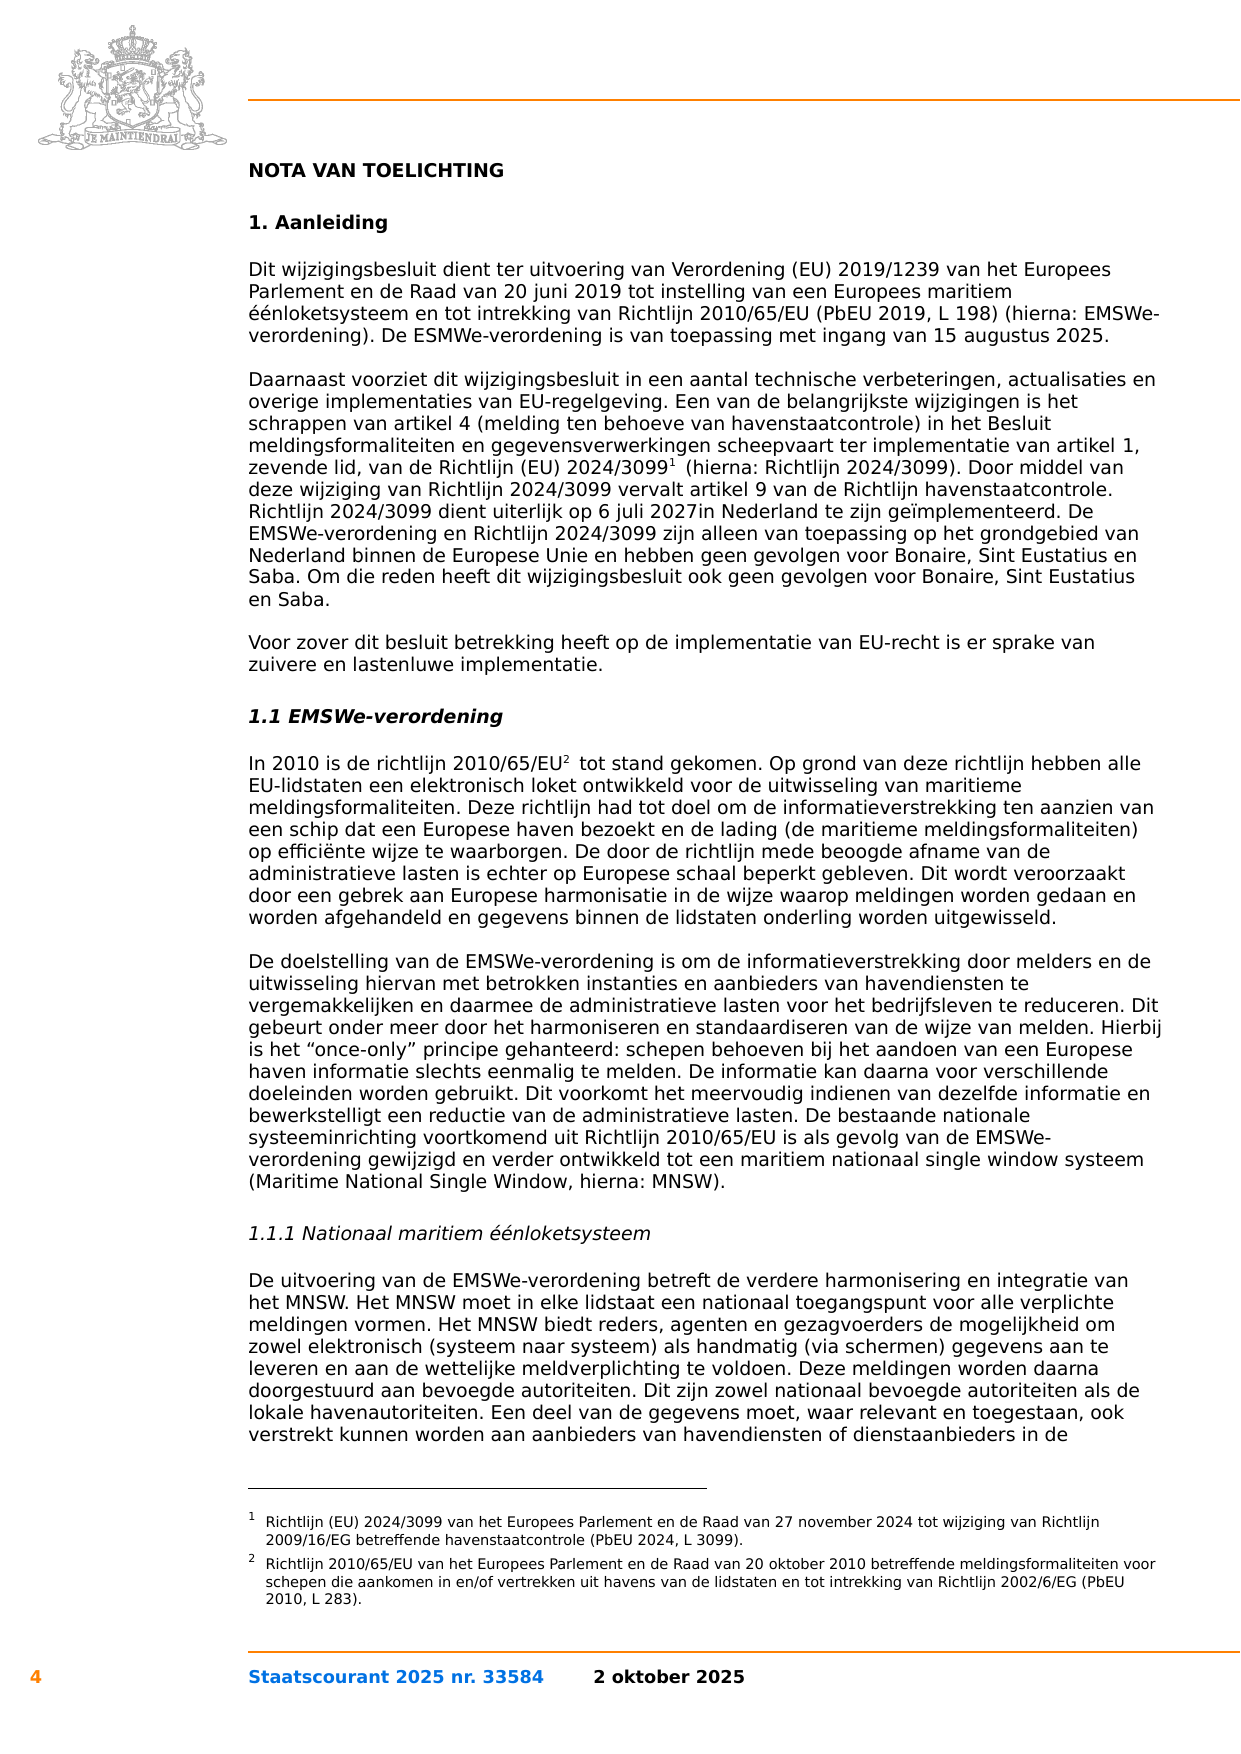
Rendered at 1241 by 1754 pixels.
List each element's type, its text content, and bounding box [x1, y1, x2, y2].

text Richtlijn (EU) 2024/3099 van het Europees Parlement en de Raad van 27 november 2024 tot wijziging van Richtlijn 2009/16/EG betreffende havenstaatcontrole (PbEU 2024, L 3099). [248, 1510, 1163, 1549]
text Voor zover dit besluit betrekking heeft op de implementatie van EU-recht is er sprake van zuivere en lastenluwe implementatie. [248, 632, 1163, 676]
text De uitvoering van de EMSWe-verordening betreft de verdere harmonisering en integratie van het MNSW. Het MNSW moet in elke lidstaat een nationaal toegangspunt voor alle verplichte meldingen vormen. Het MNSW biedt reders, agenten en gezagvoerders de mogelijkheid om zowel elektronisch (systeem naar systeem) als handmatig (via schermen) gegevens aan te leveren en aan de wettelijke meldverplichting te voldoen. Deze meldingen worden daarna doorgestuurd aan bevoegde autoriteiten. Dit zijn zowel nationaal bevoegde autoriteiten als de lokale havenautoriteiten. Een deel van de gegevens moet, waar relevant en toegestaan, ook verstrekt kunnen worden aan aanbieders van havendiensten of dienstaanbieders in de [248, 1270, 1163, 1446]
text Daarnaast voorziet dit wijzigingsbesluit in een aantal technische verbeteringen, actualisaties en overige implementaties van EU-regelgeving. Een van de belangrijkste wijzigingen is het schrappen van artikel 4 (melding ten behoeve van havenstaatcontrole) in het Besluit meldingsformaliteiten en gegevensverwerkingen scheepvaart ter implementatie van artikel 1, zevende lid, van de Richtlijn (EU) 2024/3099 (hierna: Richtlijn 2024/3099). Door middel van deze wijziging van Richtlijn 2024/3099 vervalt artikel 9 van de Richtlijn havenstaatcontrole. Richtlijn 2024/3099 dient uiterlijk op 6 juli 2027in Nederland te zijn geïmplementeerd. De EMSWe-verordening en Richtlijn 2024/3099 zijn alleen van toepassing op het grondgebied van Nederland binnen de Europese Unie en hebben geen gevolgen voor Bonaire, Sint Eustatius en Saba. Om die reden heeft dit wijzigingsbesluit ook geen gevolgen voor Bonaire, Sint Eustatius en Saba. [248, 369, 1163, 610]
subtitle 1.1 EMSWe-verordening [248, 706, 1163, 728]
subtitle 1.1.1 Nationaal maritiem éénloketsysteem [248, 1223, 1163, 1245]
text De doelstelling van de EMSWe-verordening is om de informatieverstrekking door melders en de uitwisseling hiervan met betrokken instanties en aanbieders van havendiensten te vergemakkelijken en daarmee de administratieve lasten voor het bedrijfsleven te reduceren. Dit gebeurt onder meer door het harmoniseren en standaardiseren van de wijze van melden. Hierbij is het “once-only” principe gehanteerd: schepen behoeven bij het aandoen van een Europese haven informatie slechts eenmalig te melden. De informatie kan daarna voor verschillende doeleinden worden gebruikt. Dit voorkomt het meervoudig indienen van dezelfde informatie en bewerkstelligt een reductie van de administratieve lasten. De bestaande nationale systeeminrichting voortkomend uit Richtlijn 2010/65/EU is als gevolg van de EMSWe-verordening gewijzigd en verder ontwikkeld tot een maritiem nationaal single window systeem (Maritime National Single Window, hierna: MNSW). [248, 951, 1163, 1193]
subtitle NOTA VAN TOELICHTING [248, 160, 1163, 182]
text In 2010 is de richtlijn 2010/65/EU tot stand gekomen. Op grond van deze richtlijn hebben alle EU-lidstaten een elektronisch loket ontwikkeld voor de uitwisseling van maritieme meldingsformaliteiten. Deze richtlijn had tot doel om de informatieverstrekking ten aanzien van een schip dat een Europese haven bezoekt en de lading (de maritieme meldingsformaliteiten) op efficiënte wijze te waarborgen. De door de richtlijn mede beoogde afname van de administratieve lasten is echter op Europese schaal beperkt gebleven. Dit wordt veroorzaakt door een gebrek aan Europese harmonisatie in de wijze waarop meldingen worden gedaan en worden afgehandeld en gegevens binnen de lidstaten onderling worden uitgewisseld. [248, 753, 1163, 929]
subtitle 1. Aanleiding [248, 212, 1163, 234]
picture [38, 25, 227, 150]
text Richtlijn 2010/65/EU van het Europees Parlement en de Raad van 20 oktober 2010 betreffende meldingsformaliteiten voor schepen die aankomen in en/of vertrekken uit havens van de lidstaten en tot intrekking van Richtlijn 2002/6/EG (PbEU 2010, L 283). [248, 1552, 1163, 1608]
text Dit wijzigingsbesluit dient ter uitvoering van Verordening (EU) 2019/1239 van het Europees Parlement en de Raad van 20 juni 2019 tot instelling van een Europees maritiem éénloketsysteem en tot intrekking van Richtlijn 2010/65/EU (PbEU 2019, L 198) (hierna: EMSWe-verordening). De ESMWe-verordening is van toepassing met ingang van 15 augustus 2025. [248, 259, 1163, 347]
